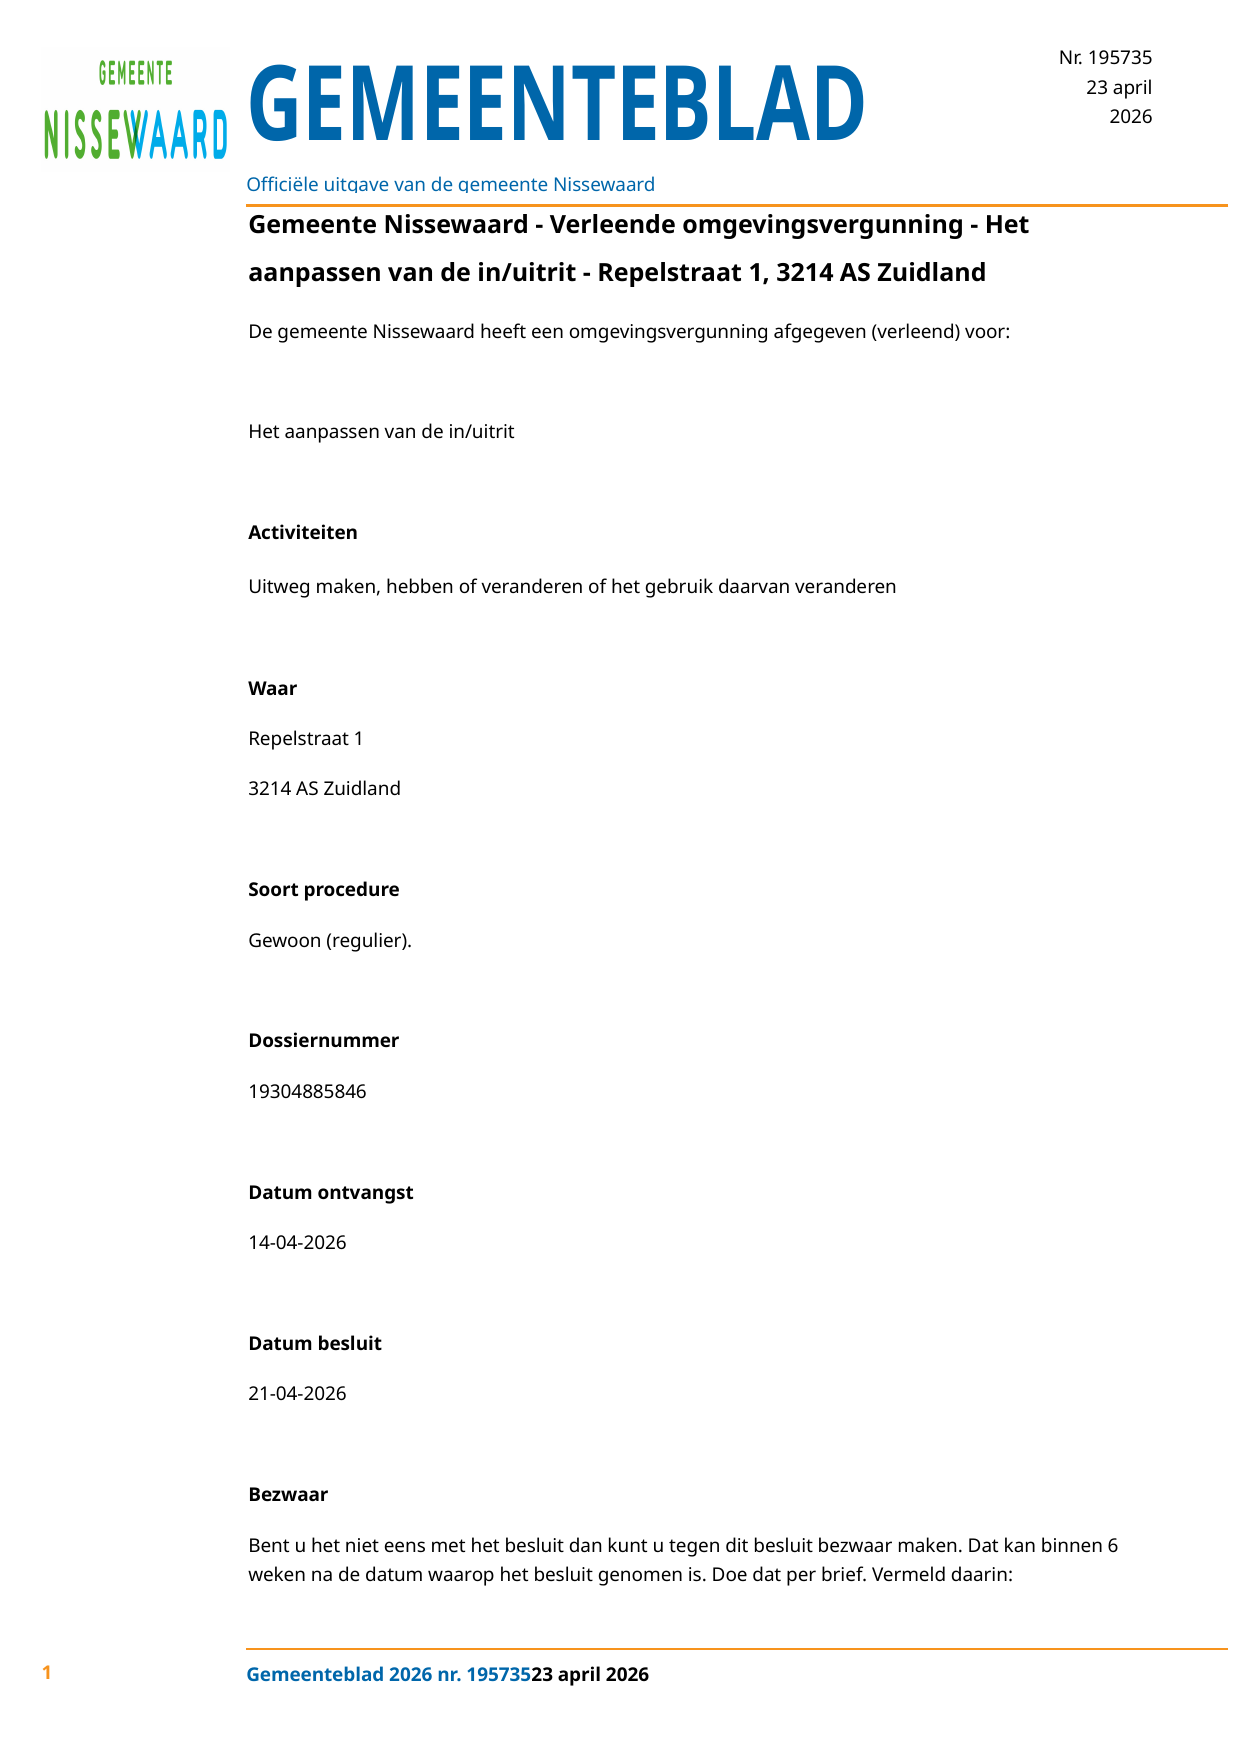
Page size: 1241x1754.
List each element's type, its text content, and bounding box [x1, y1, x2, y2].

text Bezwaar [248, 1481, 1152, 1507]
text 14-04-2026 [248, 1229, 1152, 1255]
text Gewoon (regulier). [248, 927, 1152, 953]
text De gemeente Nissewaard heeft een omgevingsvergunning afgegeven (verleend) voor: [248, 318, 1152, 344]
text ﻿Uitweg maken, hebben of veranderen of het gebruik daarvan veranderen [248, 570, 1152, 599]
text Repelstraat 1 [248, 725, 1152, 751]
text Activiteiten [248, 519, 1152, 545]
text 19304885846 [248, 1078, 1152, 1104]
text Bent u het niet eens met het besluit dan kunt u tegen dit besluit bezwaar maken. Dat kan binnen 6 weken na de datum waarop het besluit genomen is. Doe dat per brief. Vermeld daarin: [248, 1532, 1152, 1587]
text Het aanpassen van de in/uitrit [248, 419, 1152, 444]
text Waar [248, 675, 1152, 701]
text 21-04-2026 [248, 1381, 1152, 1406]
text Soort procedure [248, 876, 1152, 902]
text Datum ontvangst [248, 1179, 1152, 1205]
text Gemeente Nissewaard - Verleende omgevingsvergunning - Het aanpassen van de in/uitrit - Repelstraat 1, 3214 AS Zuidland [248, 207, 1152, 288]
text 3214 AS Zuidland [248, 776, 1152, 801]
picture [41, 47, 231, 172]
text Datum besluit [248, 1330, 1152, 1356]
text Dossiernummer [248, 1028, 1152, 1053]
